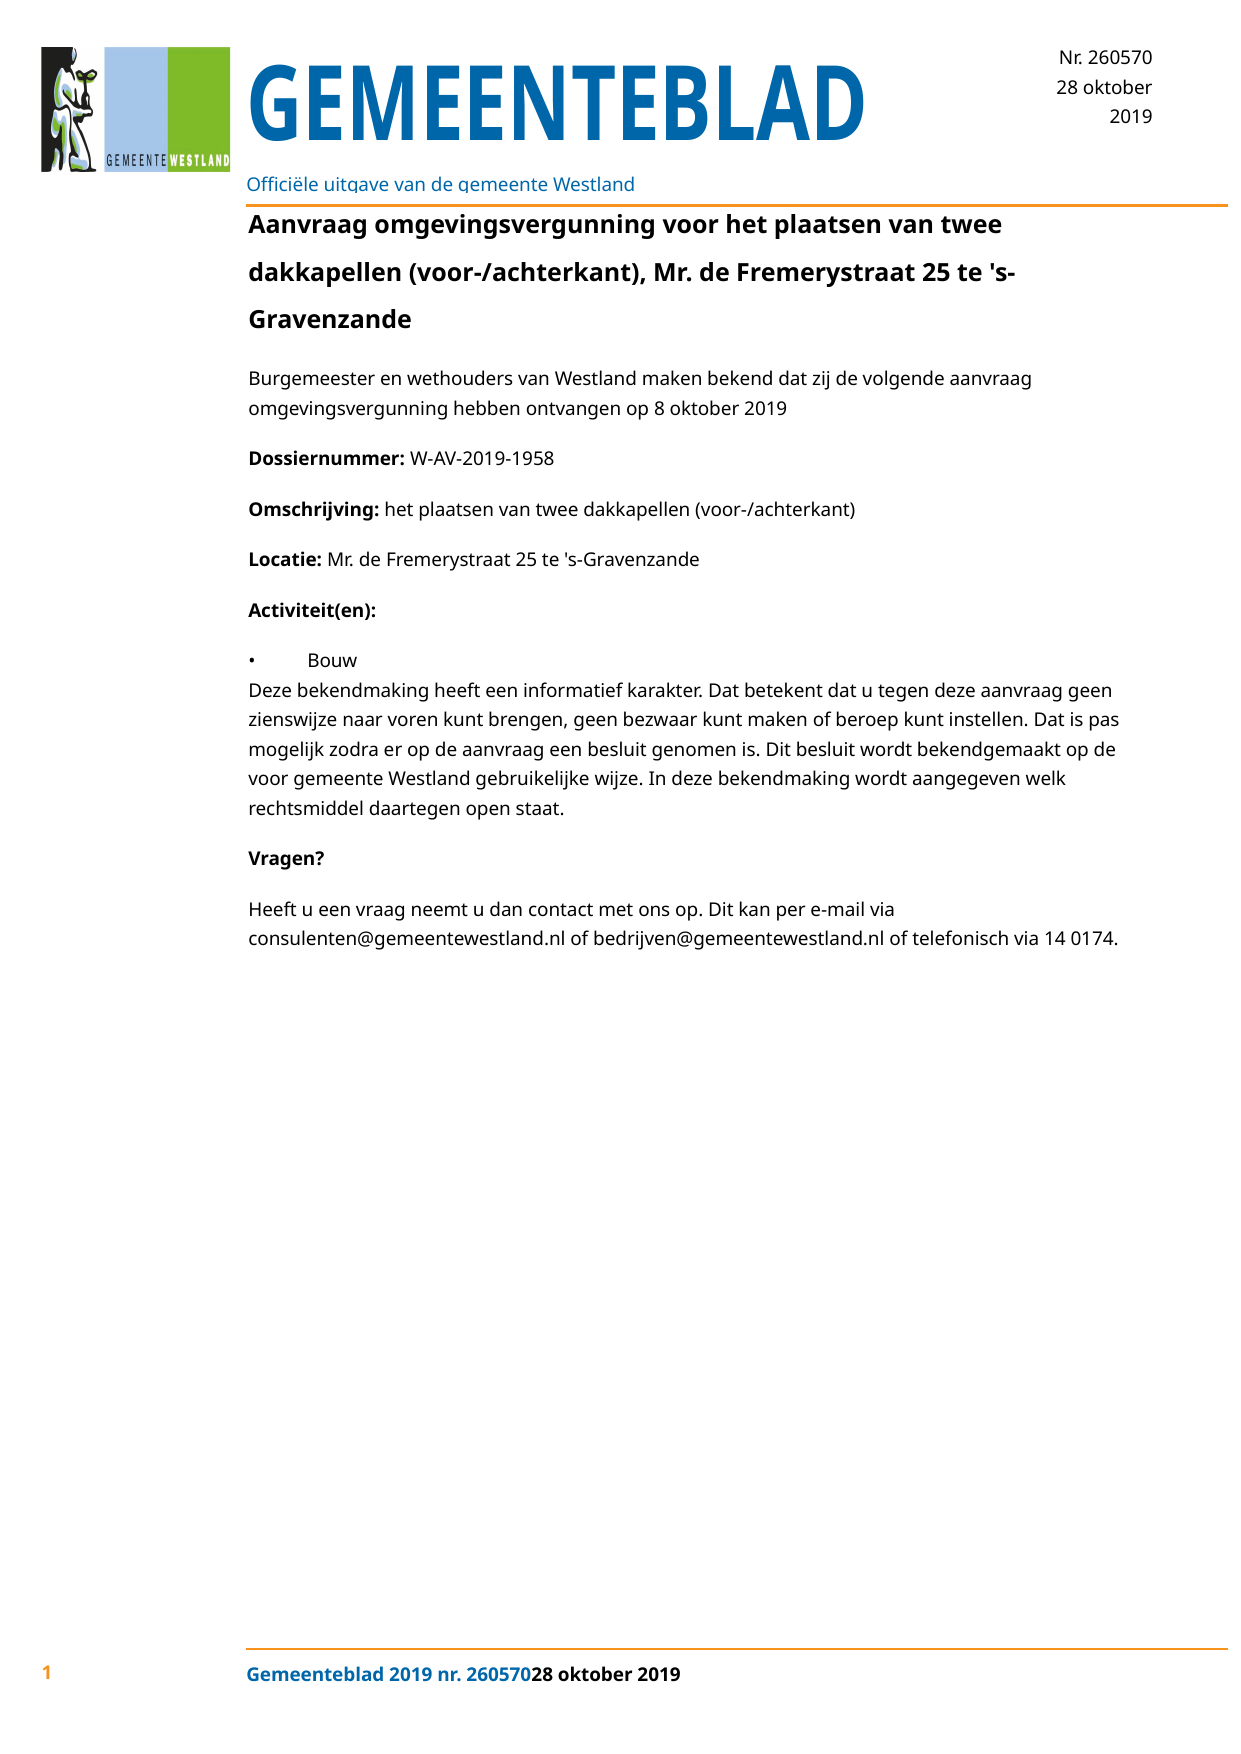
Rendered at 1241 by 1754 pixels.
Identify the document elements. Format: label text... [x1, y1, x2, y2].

text Activiteit(en): [248, 597, 1152, 622]
picture [41, 47, 231, 172]
list Bouw [248, 647, 1152, 673]
text Dossiernummer: W-AV-2019-1958 [248, 446, 1152, 471]
text Aanvraag omgevingsvergunning voor het plaatsen van twee dakkapellen (voor-/achterkant), Mr. de Fremerystraat 25 te 's-Gravenzande [248, 207, 1152, 336]
text Deze bekendmaking heeft een informatief karakter. Dat betekent dat u tegen deze aanvraag geen zienswijze naar voren kunt brengen, geen bezwaar kunt maken of beroep kunt instellen. Dat is pas mogelijk zodra er op de aanvraag een besluit genomen is. Dit besluit wordt bekendgemaakt op de voor gemeente Westland gebruikelijke wijze. In deze bekendmaking wordt aangegeven welk rechtsmiddel daartegen open staat. [248, 677, 1152, 821]
text Locatie: Mr. de Fremerystraat 25 te 's-Gravenzande [248, 546, 1152, 572]
text Burgemeester en wethouders van Westland maken bekend dat zij de volgende aanvraag omgevingsvergunning hebben ontvangen op 8 oktober 2019 [248, 366, 1152, 421]
text Omschrijving: het plaatsen van twee dakkapellen (voor-/achterkant) [248, 496, 1152, 522]
text Vragen? [248, 846, 1152, 871]
text Heeft u een vraag neemt u dan contact met ons op. Dit kan per e-mail via consulenten@gemeentewestland.nl of bedrijven@gemeentewestland.nl of telefonisch via 14 0174. [248, 896, 1152, 951]
